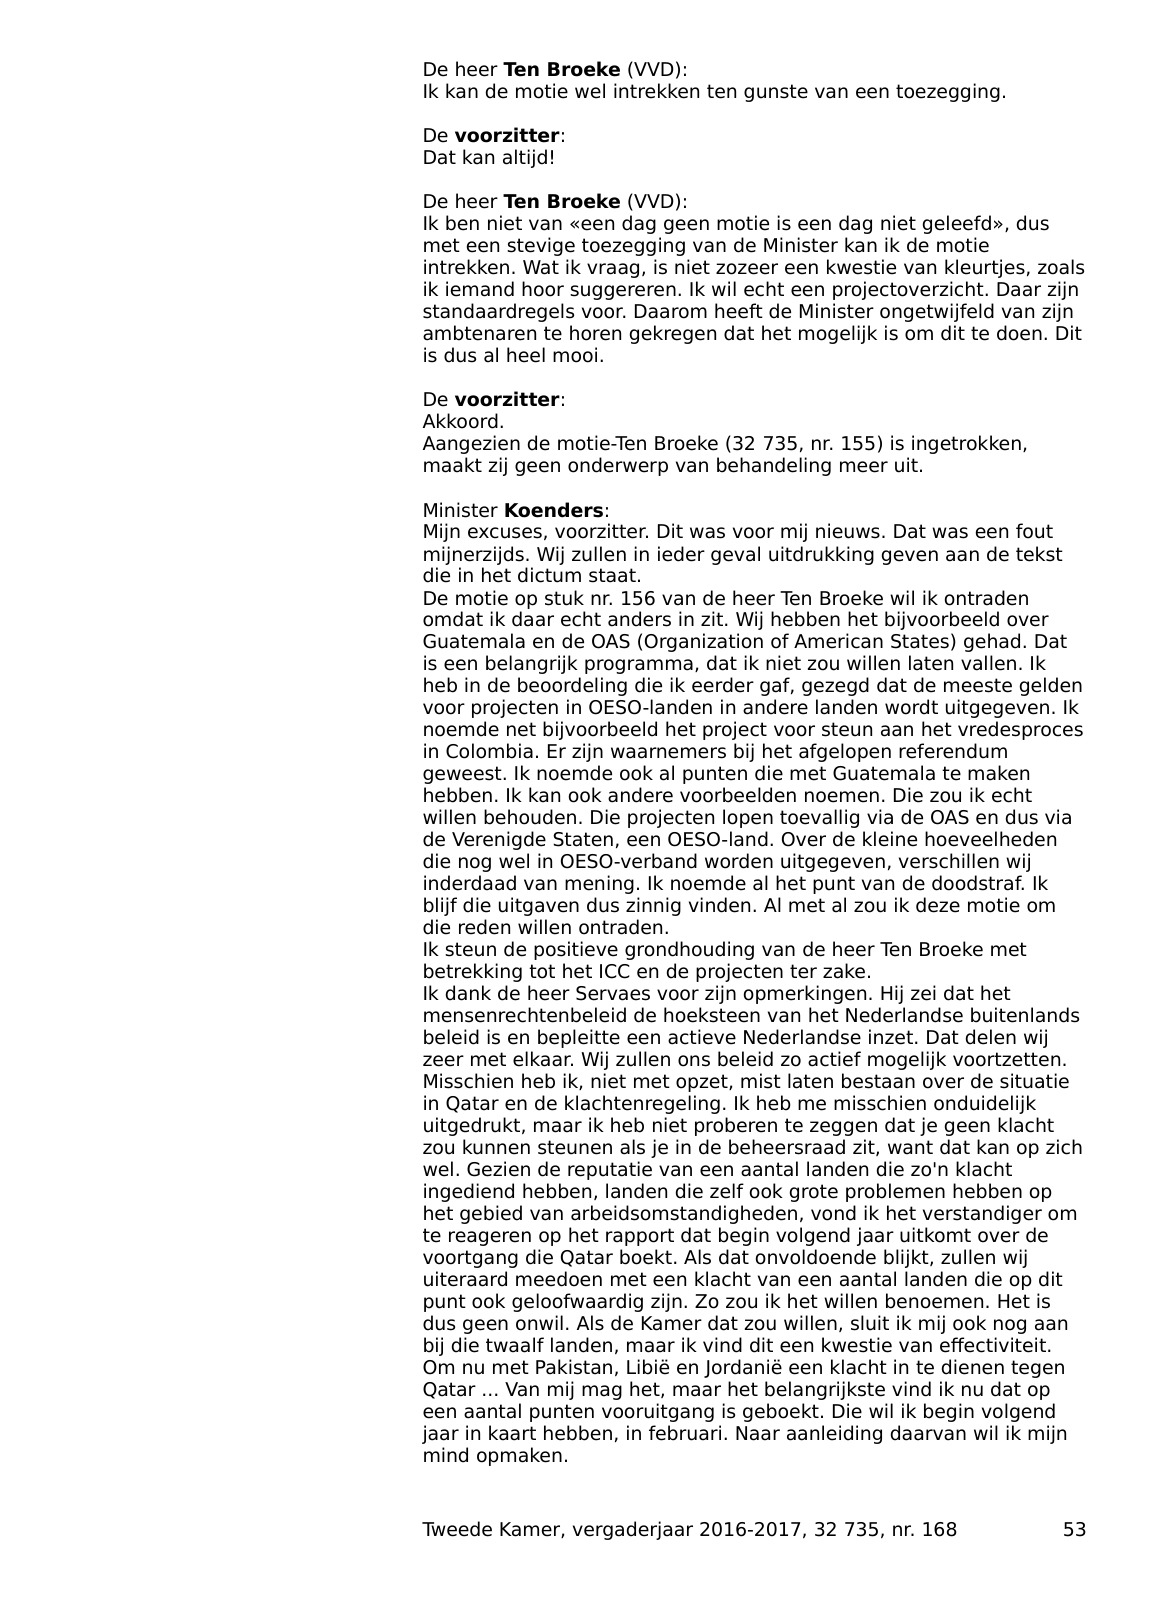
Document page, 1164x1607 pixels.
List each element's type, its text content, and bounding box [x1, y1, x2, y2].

text Minister Koenders: [422, 499, 1087, 521]
text Akkoord. [422, 411, 1087, 433]
text Misschien heb ik, niet met opzet, mist laten bestaan over de situatie in Qatar en de klachtenregeling. Ik heb me misschien onduidelijk uitgedrukt, maar ik heb niet proberen te zeggen dat je geen klacht zou kunnen steunen als je in de beheersraad zit, want dat kan op zich wel. Gezien de reputatie van een aantal landen die zo'n klacht ingediend hebben, landen die zelf ook grote problemen hebben op het gebied van arbeidsomstandigheden, vond ik het verstandiger om te reageren op het rapport dat begin volgend jaar uitkomt over de voortgang die Qatar boekt. Als dat onvoldoende blijkt, zullen wij uiteraard meedoen met een klacht van een aantal landen die op dit punt ook geloofwaardig zijn. Zo zou ik het willen benoemen. Het is dus geen onwil. Als de Kamer dat zou willen, sluit ik mij ook nog aan bij die twaalf landen, maar ik vind dit een kwestie van effectiviteit. Om nu met Pakistan, Libië en Jordanië een klacht in te dienen tegen Qatar ... Van mij mag het, maar het belangrijkste vind ik nu dat op een aantal punten vooruitgang is geboekt. Die wil ik begin volgend jaar in kaart hebben, in februari. Naar aanleiding daarvan wil ik mijn mind opmaken. [422, 1071, 1087, 1467]
text Ik dank de heer Servaes voor zijn opmerkingen. Hij zei dat het mensenrechtenbeleid de hoeksteen van het Nederlandse buitenlands beleid is en bepleitte een actieve Nederlandse inzet. Dat delen wij zeer met elkaar. Wij zullen ons beleid zo actief mogelijk voortzetten. [422, 983, 1087, 1071]
text Ik ben niet van «een dag geen motie is een dag niet geleefd», dus met een stevige toezegging van de Minister kan ik de motie intrekken. Wat ik vraag, is niet zozeer een kwestie van kleurtjes, zoals ik iemand hoor suggereren. Ik wil echt een projectoverzicht. Daar zijn standaardregels voor. Daarom heeft de Minister ongetwijfeld van zijn ambtenaren te horen gekregen dat het mogelijk is om dit te doen. Dit is dus al heel mooi. [422, 213, 1087, 367]
text De voorzitter: [422, 125, 1087, 147]
text De voorzitter: [422, 389, 1087, 411]
text De motie op stuk nr. 156 van de heer Ten Broeke wil ik ontraden omdat ik daar echt anders in zit. Wij hebben het bijvoorbeeld over Guatemala en de OAS (Organization of American States) gehad. Dat is een belangrijk programma, dat ik niet zou willen laten vallen. Ik heb in de beoordeling die ik eerder gaf, gezegd dat de meeste gelden voor projecten in OESO-landen in andere landen wordt uitgegeven. Ik noemde net bijvoorbeeld het project voor steun aan het vredesproces in Colombia. Er zijn waarnemers bij het afgelopen referendum geweest. Ik noemde ook al punten die met Guatemala te maken hebben. Ik kan ook andere voorbeelden noemen. Die zou ik echt willen behouden. Die projecten lopen toevallig via de OAS en dus via de Verenigde Staten, een OESO-land. Over de kleine hoeveelheden die nog wel in OESO-verband worden uitgegeven, verschillen wij inderdaad van mening. Ik noemde al het punt van de doodstraf. Ik blijf die uitgaven dus zinnig vinden. Al met al zou ik deze motie om die reden willen ontraden. [422, 587, 1087, 939]
text Mijn excuses, voorzitter. Dit was voor mij nieuws. Dat was een fout mijnerzijds. Wij zullen in ieder geval uitdrukking geven aan de tekst die in het dictum staat. [422, 521, 1087, 587]
text Ik kan de motie wel intrekken ten gunste van een toezegging. [422, 81, 1087, 103]
text Aangezien de motie-Ten Broeke (32 735, nr. 155) is ingetrokken, maakt zij geen onderwerp van behandeling meer uit. [422, 433, 1087, 477]
text De heer Ten Broeke (VVD): [422, 191, 1087, 213]
text Ik steun de positieve grondhouding van de heer Ten Broeke met betrekking tot het ICC en de projecten ter zake. [422, 939, 1087, 983]
text De heer Ten Broeke (VVD): [422, 59, 1087, 81]
text Dat kan altijd! [422, 147, 1087, 169]
